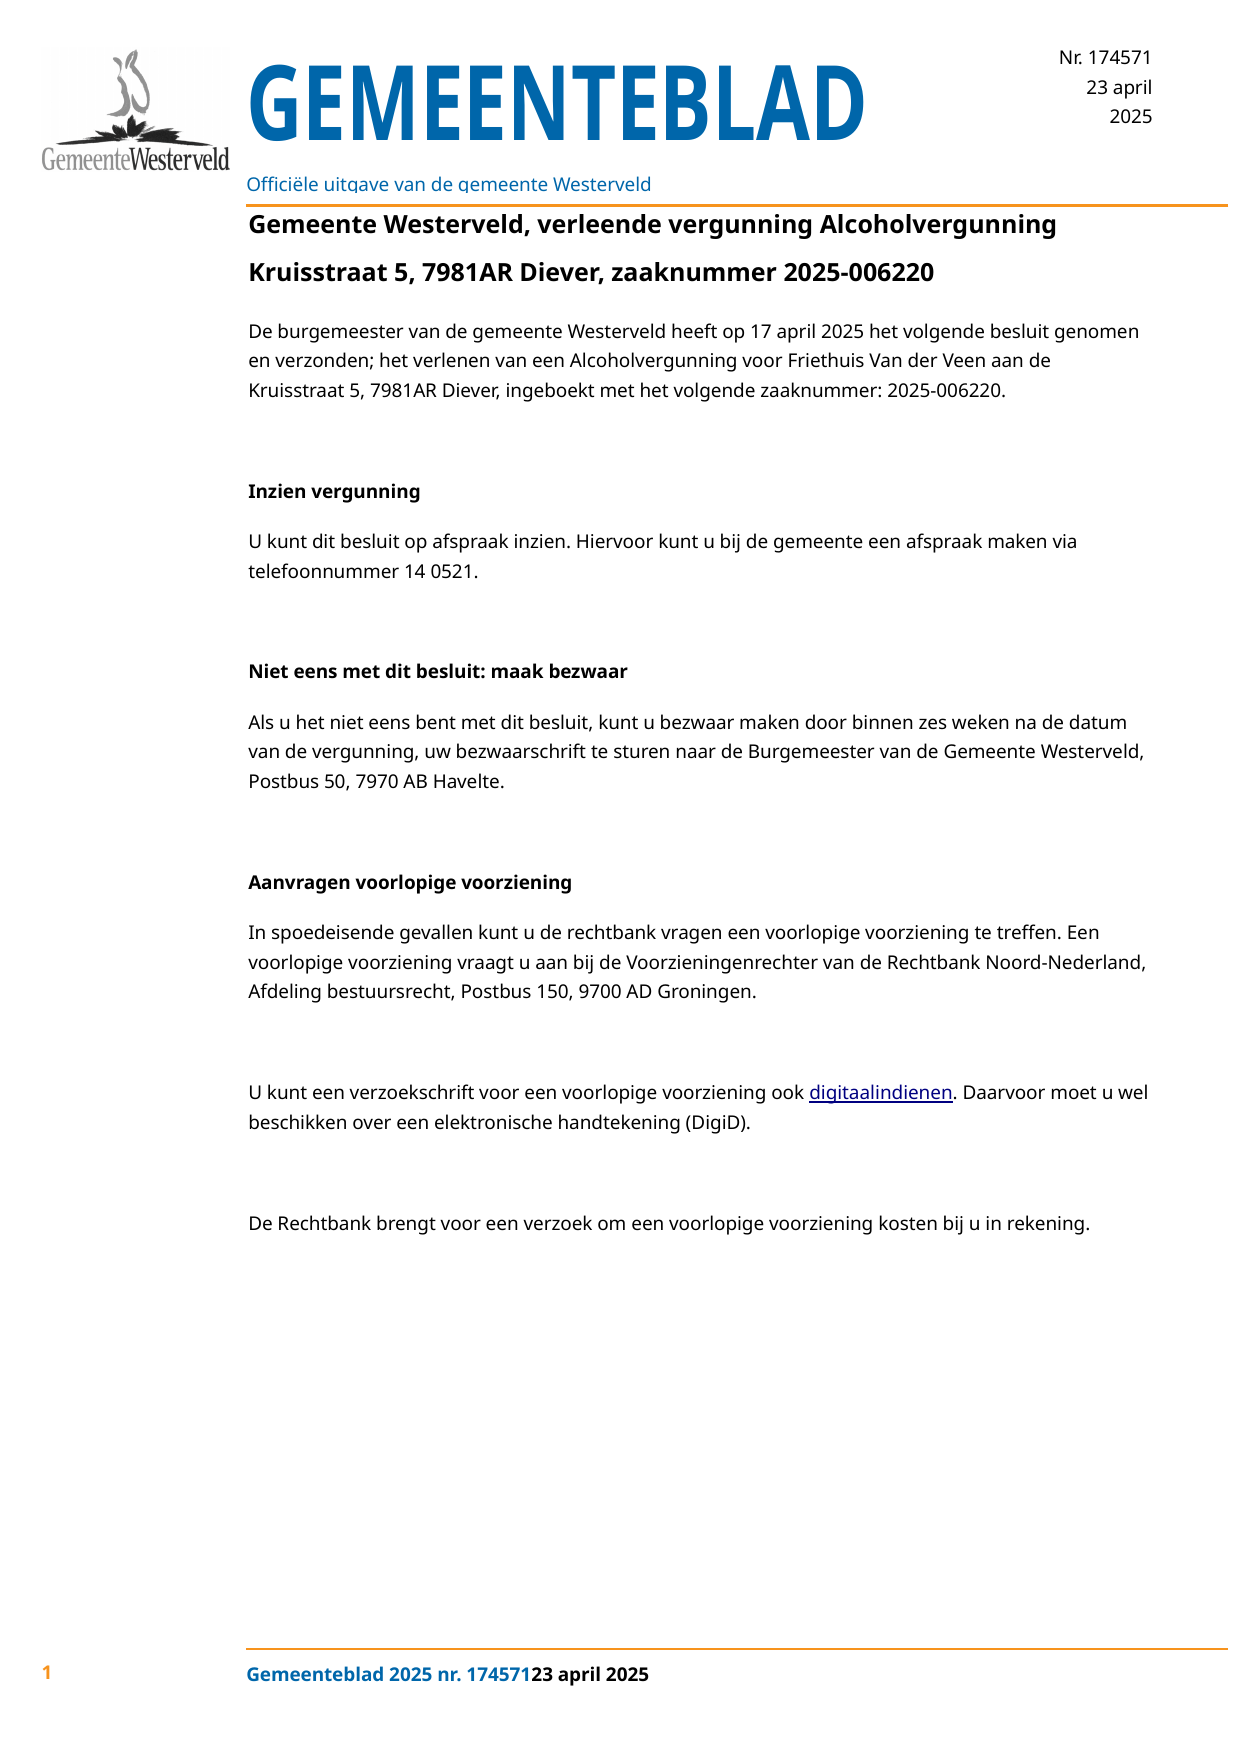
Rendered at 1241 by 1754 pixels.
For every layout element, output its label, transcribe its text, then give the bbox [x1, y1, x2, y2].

text De Rechtbank brengt voor een verzoek om een voorlopige voorziening kosten bij u in rekening. [248, 1210, 1152, 1236]
text U kunt dit besluit op afspraak inzien. Hiervoor kunt u bij de gemeente een afspraak maken via telefoonnummer 14 0521. [248, 528, 1152, 584]
text Aanvragen voorlopige voorziening [248, 869, 1152, 895]
text U kunt een verzoekschrift voor een voorlopige voorziening ook digitaalindienen. Daarvoor moet u wel beschikken over een elektronische handtekening (DigiD). [248, 1079, 1152, 1135]
text Inzien vergunning [248, 478, 1152, 504]
text De burgemeester van de gemeente Westerveld heeft op 17 april 2025 het volgende besluit genomen en verzonden; het verlenen van een Alcoholvergunning voor Friethuis Van der Veen aan de Kruisstraat 5, 7981AR Diever, ingeboekt met het volgende zaaknummer: 2025-006220. [248, 318, 1152, 403]
text Gemeente Westerveld, verleende vergunning Alcoholvergunning Kruisstraat 5, 7981AR Diever, zaaknummer 2025-006220 [248, 207, 1152, 288]
picture [41, 47, 231, 172]
text Niet eens met dit besluit: maak bezwaar [248, 659, 1152, 684]
text Als u het niet eens bent met dit besluit, kunt u bezwaar maken door binnen zes weken na de datum van de vergunning, uw bezwaarschrift te sturen naar de Burgemeester van de Gemeente Westerveld, Postbus 50, 7970 AB Havelte. [248, 709, 1152, 794]
text In spoedeisende gevallen kunt u de rechtbank vragen een voorlopige voorziening te treffen. Een voorlopige voorziening vraagt u aan bij de Voorzieningenrechter van de Rechtbank Noord-Nederland, Afdeling bestuursrecht, Postbus 150, 9700 AD Groningen. [248, 919, 1152, 1004]
